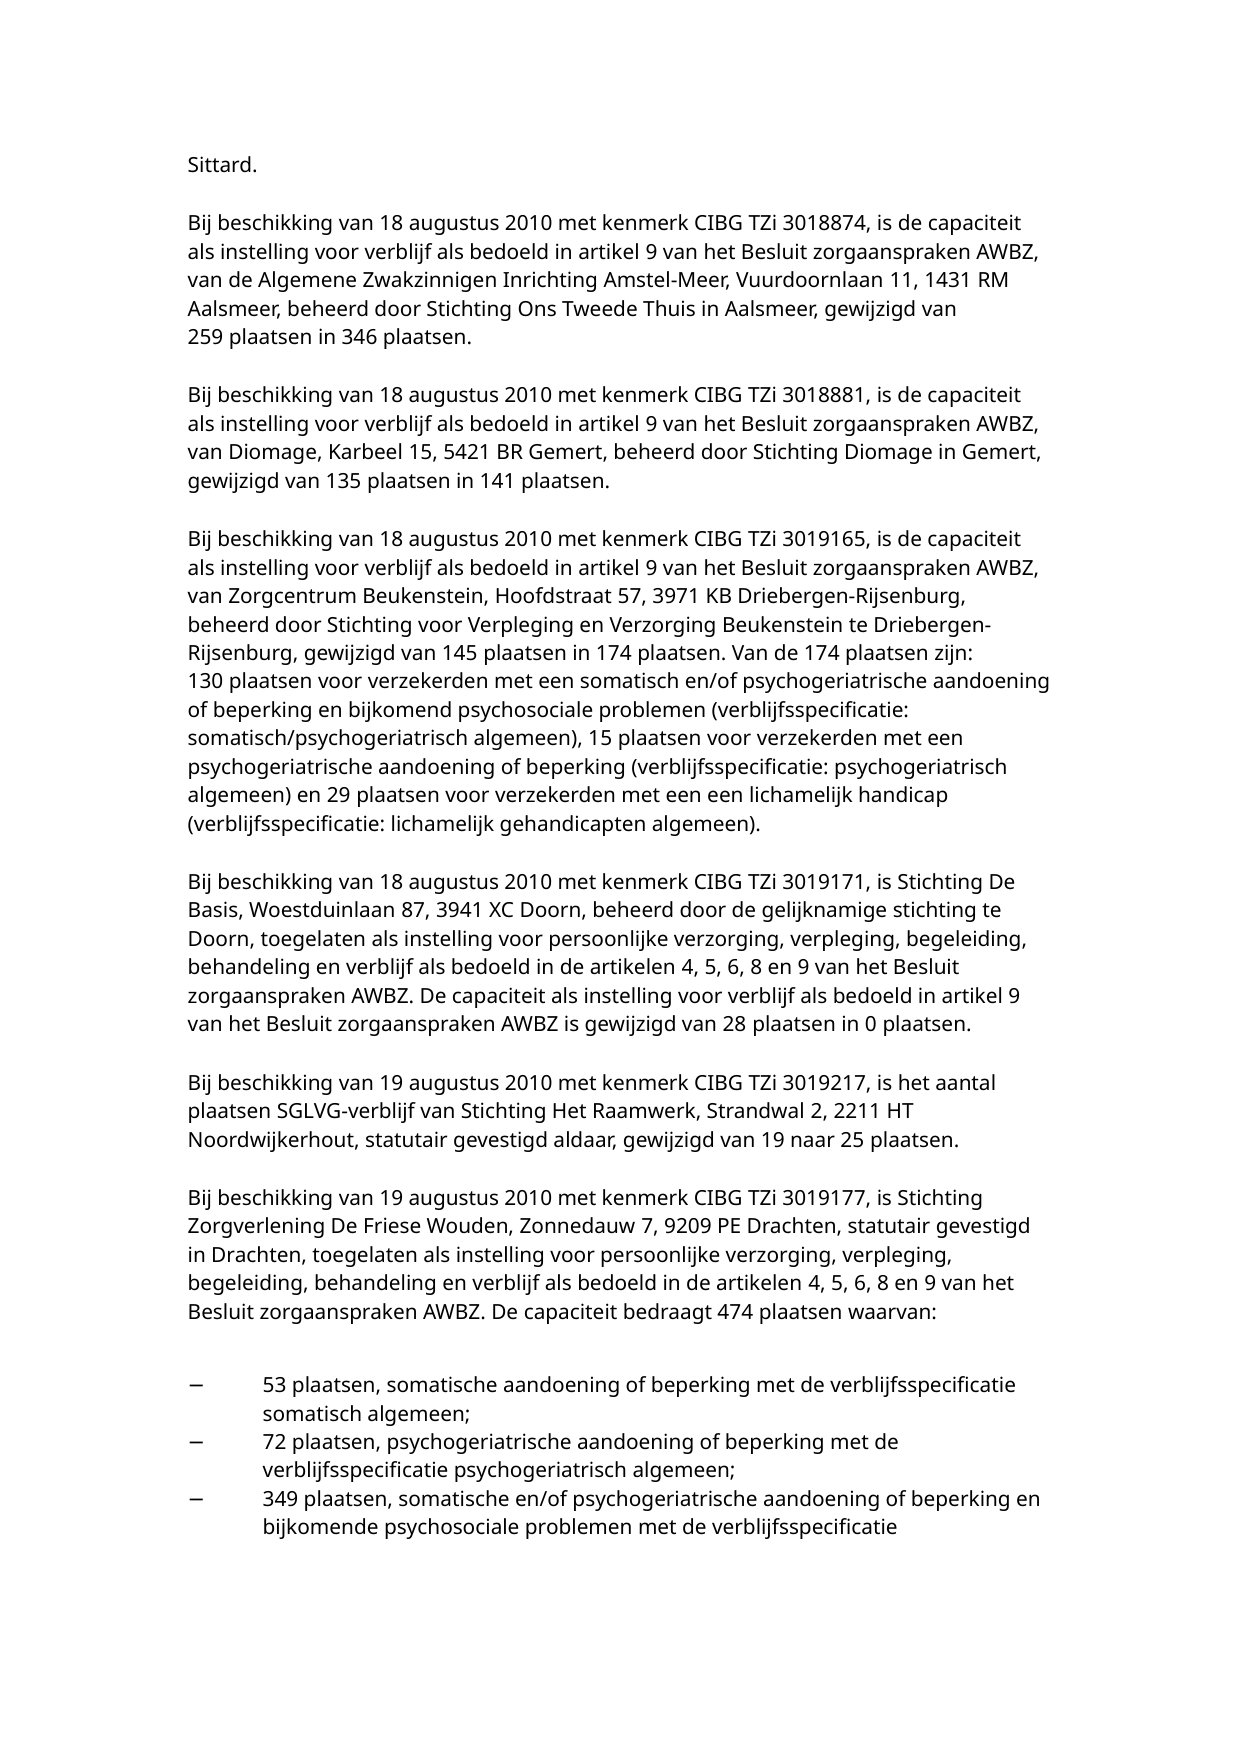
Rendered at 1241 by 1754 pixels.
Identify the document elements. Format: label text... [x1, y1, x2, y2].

list 72 plaatsen, psychogeriatrische aandoening of beperking met de verblijfsspecificatie psychogeriatrisch algemeen; [187, 1427, 1053, 1484]
text Bij beschikking van 18 augustus 2010 met kenmerk CIBG TZi 3019171, is Stichting De Basis, Woestduinlaan 87, 3941 XC Doorn, beheerd door de gelijknamige stichting te Doorn, toegelaten als instelling voor persoonlijke verzorging, verpleging, begeleiding, behandeling en verblijf als bedoeld in de artikelen 4, 5, 6, 8 en 9 van het Besluit zorgaanspraken AWBZ. De capaciteit als instelling voor verblijf als bedoeld in artikel 9 van het Besluit zorgaanspraken AWBZ is gewijzigd van 28 plaatsen in 0 plaatsen. [187, 867, 1053, 1038]
text Bij beschikking van 18 augustus 2010 met kenmerk CIBG TZi 3019165, is de capaciteit als instelling voor verblijf als bedoeld in artikel 9 van het Besluit zorgaanspraken AWBZ, van Zorgcentrum Beukenstein, Hoofdstraat 57, 3971 KB Driebergen-Rijsenburg, beheerd door Stichting voor Verpleging en Verzorging Beukenstein te Driebergen-Rijsenburg, gewijzigd van 145 plaatsen in 174 plaatsen. Van de 174 plaatsen zijn: 130 plaatsen voor verzekerden met een somatisch en/of psychogeriatrische aandoening of beperking en bijkomend psychosociale problemen (verblijfsspecificatie: somatisch/psychogeriatrisch algemeen), 15 plaatsen voor verzekerden met een psychogeriatrische aandoening of beperking (verblijfsspecificatie: psychogeriatrisch algemeen) en 29 plaatsen voor verzekerden met een een lichamelijk handicap (verblijfsspecificatie: lichamelijk gehandicapten algemeen). [187, 524, 1053, 837]
list 349 plaatsen, somatische en/of psychogeriatrische aandoening of beperking en bijkomende psychosociale problemen met de verblijfsspecificatie [187, 1484, 1053, 1541]
text Bij beschikking van 18 augustus 2010 met kenmerk CIBG TZi 3018881, is de capaciteit als instelling voor verblijf als bedoeld in artikel 9 van het Besluit zorgaanspraken AWBZ, van Diomage, Karbeel 15, 5421 BR Gemert, beheerd door Stichting Diomage in Gemert, gewijzigd van 135 plaatsen in 141 plaatsen. [187, 381, 1053, 494]
text Bij beschikking van 19 augustus 2010 met kenmerk CIBG TZi 3019177, is Stichting Zorgverlening De Friese Wouden, Zonnedauw 7, 9209 PE Drachten, statutair gevestigd in Drachten, toegelaten als instelling voor persoonlijke verzorging, verpleging, begeleiding, behandeling en verblijf als bedoeld in de artikelen 4, 5, 6, 8 en 9 van het Besluit zorgaanspraken AWBZ. De capaciteit bedraagt 474 plaatsen waarvan: [187, 1183, 1053, 1325]
text Bij beschikking van 18 augustus 2010 met kenmerk CIBG TZi 3018874, is de capaciteit als instelling voor verblijf als bedoeld in artikel 9 van het Besluit zorgaanspraken AWBZ, van de Algemene Zwakzinnigen Inrichting Amstel-Meer, Vuurdoornlaan 11, 1431 RM Aalsmeer, beheerd door Stichting Ons Tweede Thuis in Aalsmeer, gewijzigd van 259 plaatsen in 346 plaatsen. [187, 208, 1053, 351]
text Bij beschikking van 19 augustus 2010 met kenmerk CIBG TZi 3019217, is het aantal plaatsen SGLVG-verblijf van Stichting Het Raamwerk, Strandwal 2, 2211 HT Noordwijkerhout, statutair gevestigd aldaar, gewijzigd van 19 naar 25 plaatsen. [187, 1068, 1053, 1153]
list 53 plaatsen, somatische aandoening of beperking met de verblijfsspecificatie somatisch algemeen; [187, 1370, 1053, 1427]
text Sittard. [187, 150, 1053, 178]
